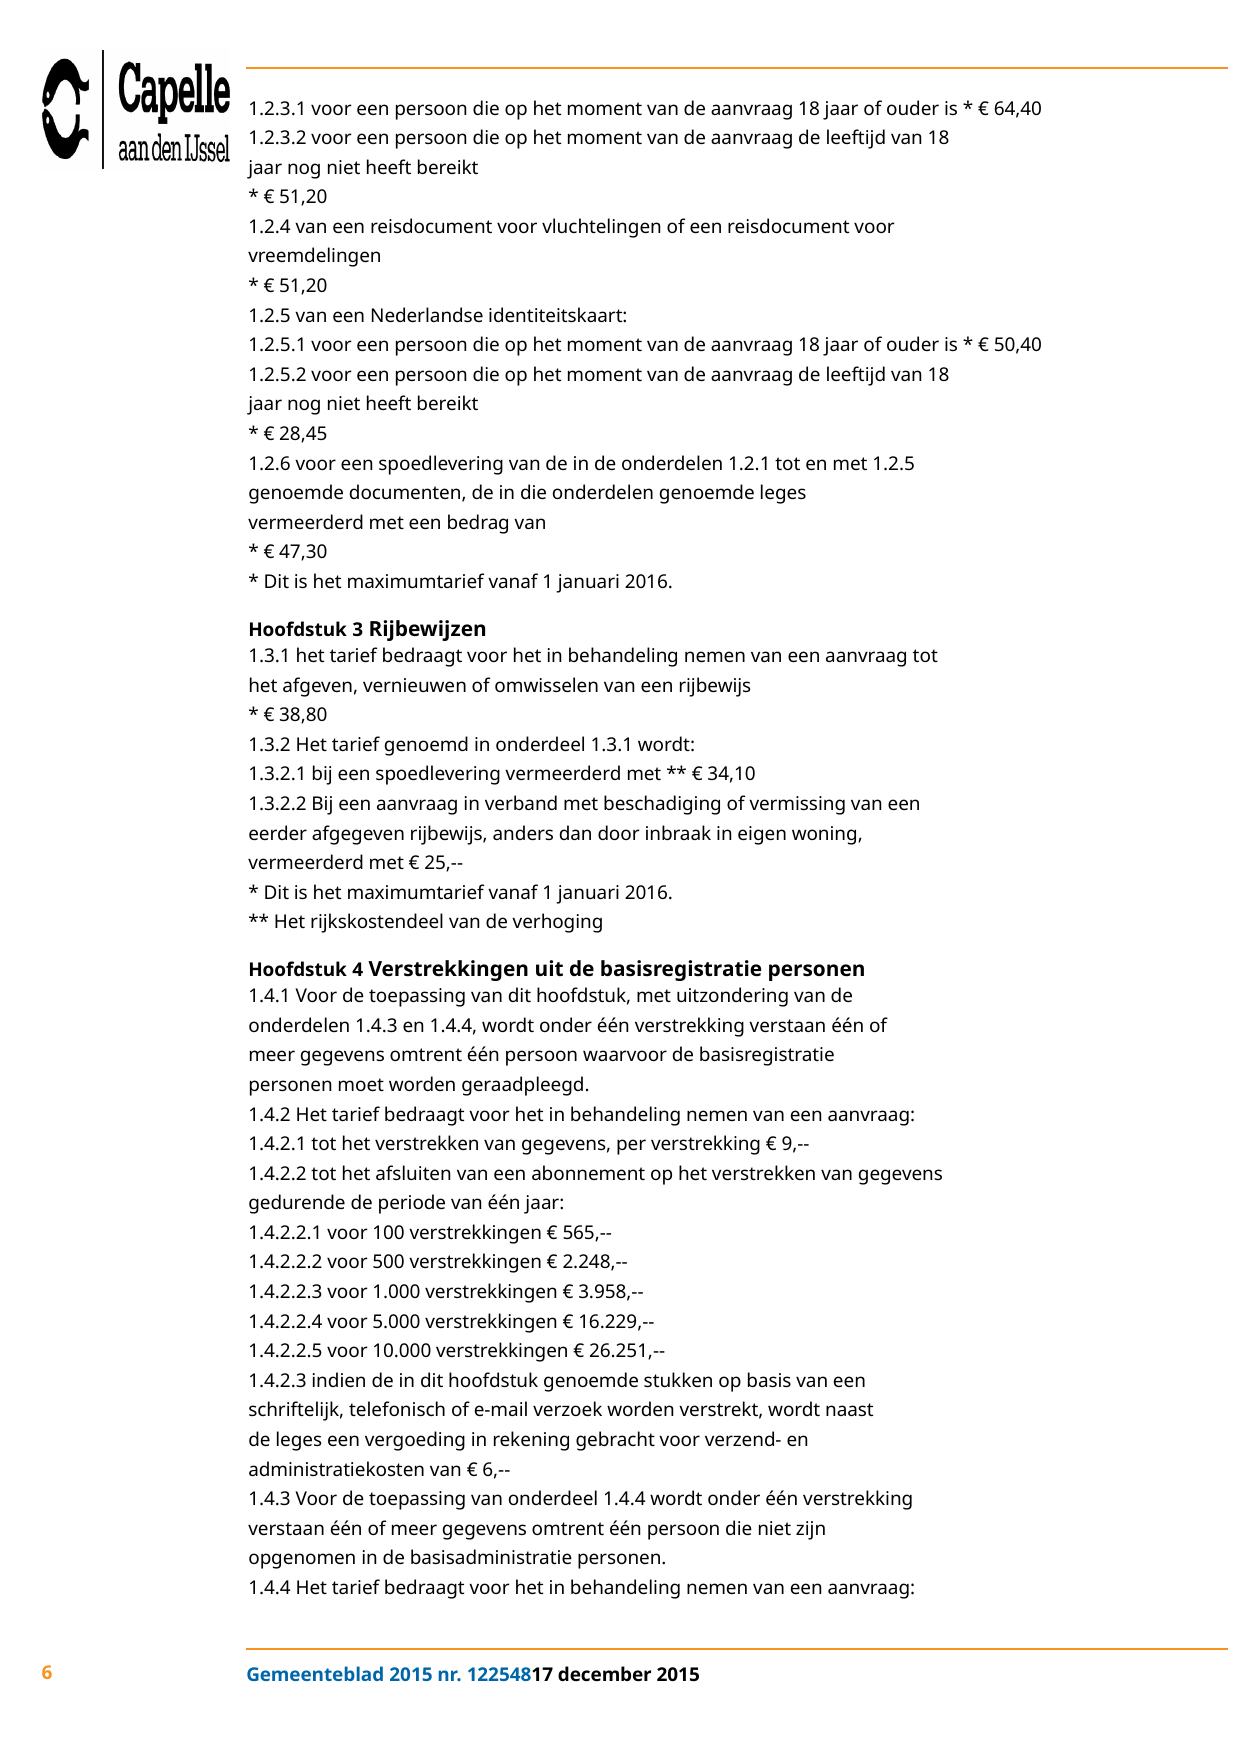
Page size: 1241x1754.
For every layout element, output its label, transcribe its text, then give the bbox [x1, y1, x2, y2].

text * € 28,45 [248, 420, 1152, 446]
text 1.3.2 Het tarief genoemd in onderdeel 1.3.1 wordt: [248, 731, 1152, 757]
text 1.4.4 Het tarief bedraagt voor het in behandeling nemen van een aanvraag: [248, 1574, 1152, 1600]
text 1.2.4 van een reisdocument voor vluchtelingen of een reisdocument voor [248, 213, 1152, 239]
text 1.2.5.2 voor een persoon die op het moment van de aanvraag de leeftijd van 18 [248, 361, 1152, 387]
text 1.3.2.2 Bij een aanvraag in verband met beschadiging of vermissing van een [248, 790, 1152, 816]
text het afgeven, vernieuwen of omwisselen van een rijbewijs [248, 672, 1152, 697]
text ** Het rijkskostendeel van de verhoging [248, 908, 1152, 934]
text jaar nog niet heeft bereikt [248, 391, 1152, 416]
text 1.4.2.1 tot het verstrekken van gegevens, per verstrekking € 9,-- [248, 1130, 1152, 1156]
text 1.4.2 Het tarief bedraagt voor het in behandeling nemen van een aanvraag: [248, 1101, 1152, 1127]
text 1.4.2.2 tot het afsluiten van een abonnement op het verstrekken van gegevens [248, 1160, 1152, 1186]
text * Dit is het maximumtarief vanaf 1 januari 2016. [248, 568, 1152, 594]
text vermeerderd met een bedrag van [248, 509, 1152, 535]
text eerder afgegeven rijbewijs, anders dan door inbraak in eigen woning, [248, 820, 1152, 845]
text opgenomen in de basisadministratie personen. [248, 1544, 1152, 1570]
text 1.4.3 Voor de toepassing van onderdeel 1.4.4 wordt onder één verstrekking [248, 1485, 1152, 1511]
text 1.3.2.1 bij een spoedlevering vermeerderd met ** € 34,10 [248, 761, 1152, 786]
picture [41, 47, 231, 172]
text 1.2.5.1 voor een persoon die op het moment van de aanvraag 18 jaar of ouder is * € 50,40 [248, 331, 1152, 357]
text 1.4.2.2.3 voor 1.000 verstrekkingen € 3.958,-- [248, 1278, 1152, 1304]
text 1.3.1 het tarief bedraagt voor het in behandeling nemen van een aanvraag tot [248, 642, 1152, 668]
text 1.2.5 van een Nederlandse identiteitskaart: [248, 302, 1152, 328]
text 1.4.2.2.5 voor 10.000 verstrekkingen € 26.251,-- [248, 1337, 1152, 1363]
text vermeerderd met € 25,-- [248, 849, 1152, 875]
text schriftelijk, telefonisch of e-mail verzoek worden verstrekt, wordt naast [248, 1397, 1152, 1422]
text jaar nog niet heeft bereikt [248, 154, 1152, 180]
text 1.4.2.2.1 voor 100 verstrekkingen € 565,-- [248, 1219, 1152, 1245]
text 1.4.1 Voor de toepassing van dit hoofdstuk, met uitzondering van de [248, 982, 1152, 1008]
text 1.4.2.2.4 voor 5.000 verstrekkingen € 16.229,-- [248, 1308, 1152, 1334]
text genoemde documenten, de in die onderdelen genoemde leges [248, 479, 1152, 505]
text administratiekosten van € 6,-- [248, 1456, 1152, 1482]
text 1.4.2.2.2 voor 500 verstrekkingen € 2.248,-- [248, 1249, 1152, 1274]
text * € 38,80 [248, 701, 1152, 727]
text * Dit is het maximumtarief vanaf 1 januari 2016. [248, 879, 1152, 904]
text * € 51,20 [248, 272, 1152, 298]
text * € 47,30 [248, 538, 1152, 564]
text Hoofdstuk 3 Rijbewijzen [248, 614, 1152, 642]
text Hoofdstuk 4 Verstrekkingen uit de basisregistratie personen [248, 954, 1152, 982]
text 1.2.3.1 voor een persoon die op het moment van de aanvraag 18 jaar of ouder is * € 64,40 [248, 95, 1152, 121]
text onderdelen 1.4.3 en 1.4.4, wordt onder één verstrekking verstaan één of [248, 1012, 1152, 1038]
text personen moet worden geraadpleegd. [248, 1071, 1152, 1097]
text de leges een vergoeding in rekening gebracht voor verzend- en [248, 1426, 1152, 1452]
text 1.2.3.2 voor een persoon die op het moment van de aanvraag de leeftijd van 18 [248, 124, 1152, 150]
text vreemdelingen [248, 243, 1152, 268]
text gedurende de periode van één jaar: [248, 1189, 1152, 1215]
text 1.4.2.3 indien de in dit hoofdstuk genoemde stukken op basis van een [248, 1367, 1152, 1393]
text meer gegevens omtrent één persoon waarvoor de basisregistratie [248, 1042, 1152, 1067]
text verstaan één of meer gegevens omtrent één persoon die niet zijn [248, 1515, 1152, 1541]
text * € 51,20 [248, 183, 1152, 209]
text 1.2.6 voor een spoedlevering van de in de onderdelen 1.2.1 tot en met 1.2.5 [248, 450, 1152, 476]
